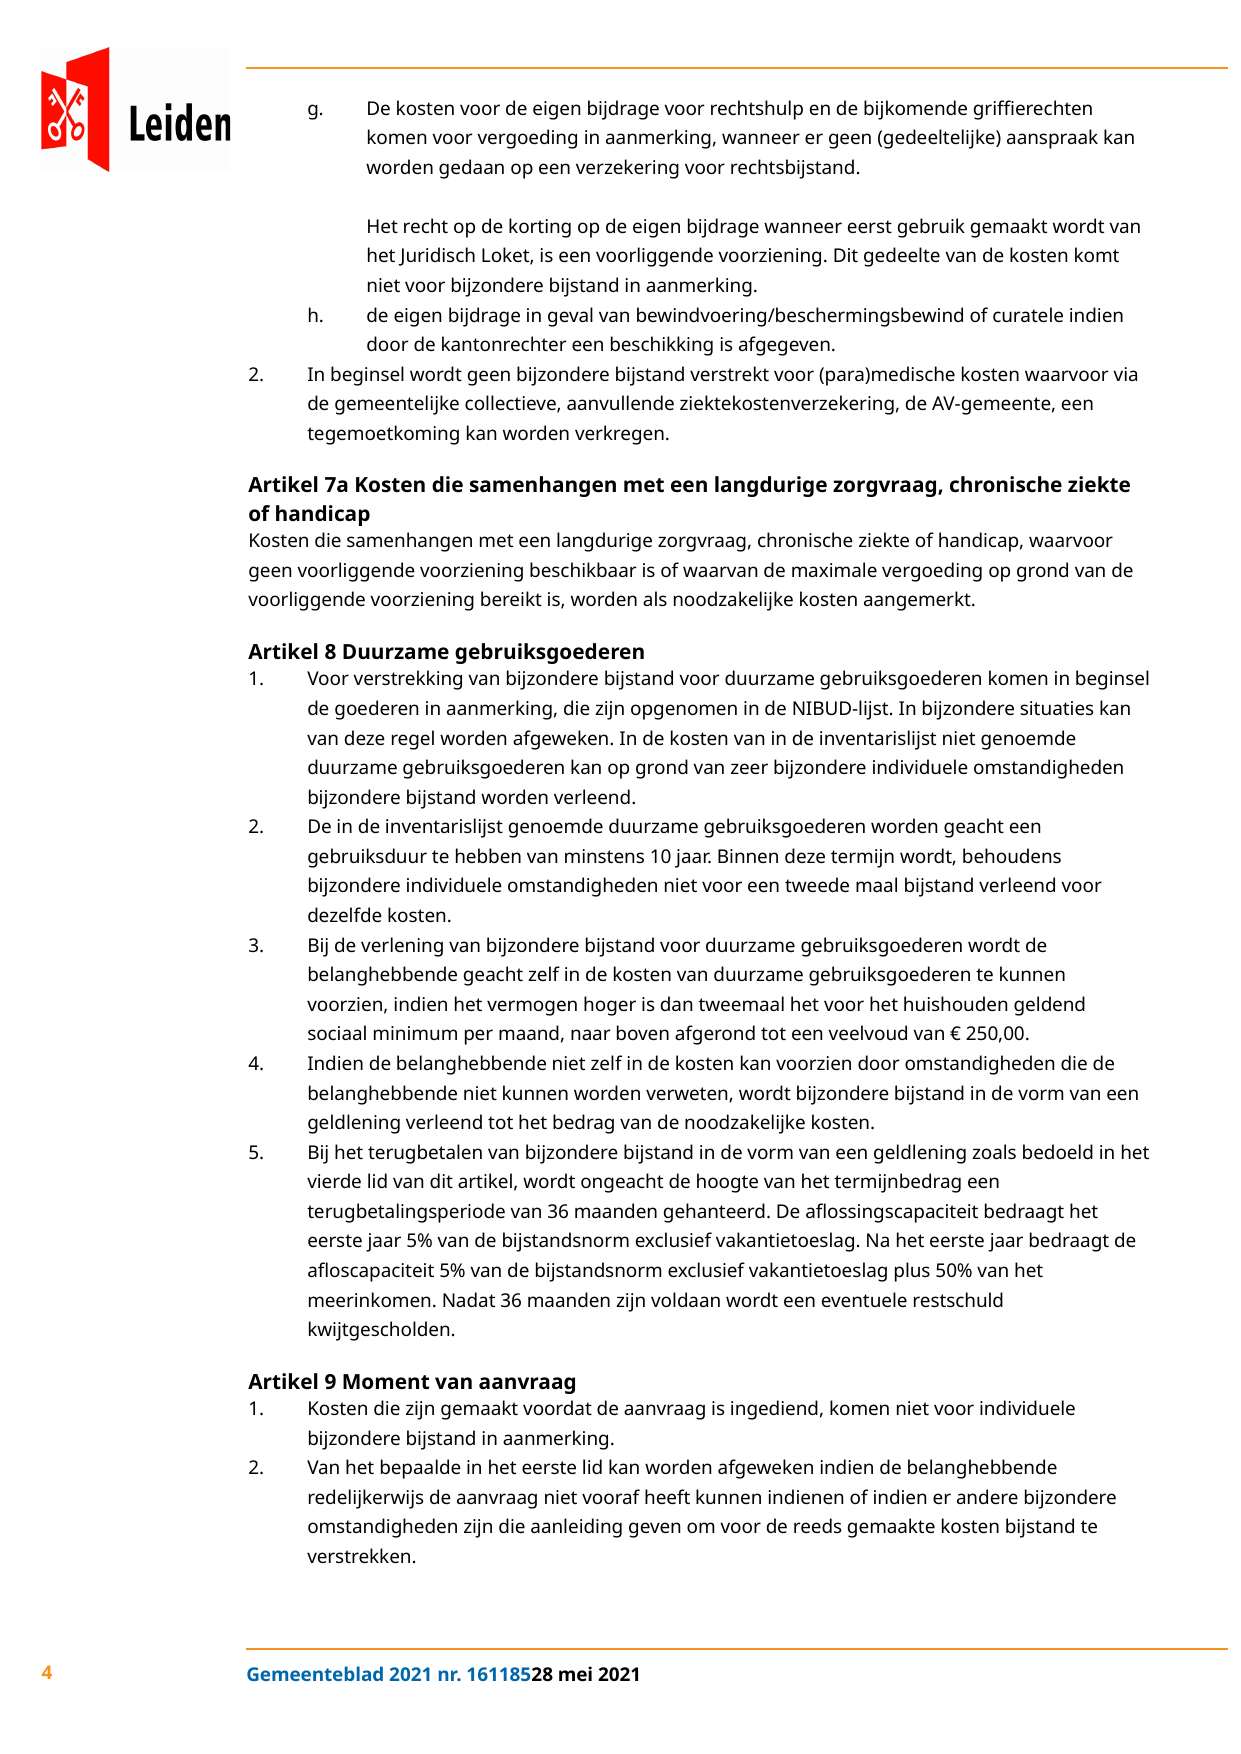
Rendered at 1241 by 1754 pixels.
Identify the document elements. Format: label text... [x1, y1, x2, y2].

text Kosten die samenhangen met een langdurige zorgvraag, chronische ziekte of handicap, waarvoor geen voorliggende voorziening beschikbaar is of waarvan de maximale vergoeding op grond van de voorliggende voorziening bereikt is, worden als noodzakelijke kosten aangemerkt. [248, 527, 1152, 612]
text Artikel 8 Duurzame gebruiksgoederen [248, 637, 1152, 666]
list De in de inventarislijst genoemde duurzame gebruiksgoederen worden geacht een gebruiksduur te hebben van minstens 10 jaar. Binnen deze termijn wordt, behoudens bijzondere individuele omstandigheden niet voor een tweede maal bijstand verleend voor dezelfde kosten. [248, 813, 1152, 928]
list In beginsel wordt geen bijzondere bijstand verstrekt voor (para)medische kosten waarvoor via de gemeentelijke collectieve, aanvullende ziektekostenverzekering, de AV-gemeente, een tegemoetkoming kan worden verkregen. [248, 361, 1152, 446]
list Voor verstrekking van bijzondere bijstand voor duurzame gebruiksgoederen komen in beginsel de goederen in aanmerking, die zijn opgenomen in de NIBUD-lijst. In bijzondere situaties kan van deze regel worden afgeweken. In de kosten van in de inventarislijst niet genoemde duurzame gebruiksgoederen kan op grond van zeer bijzondere individuele omstandigheden bijzondere bijstand worden verleend. [248, 666, 1152, 809]
list Bij het terugbetalen van bijzondere bijstand in de vorm van een geldlening zoals bedoeld in het vierde lid van dit artikel, wordt ongeacht de hoogte van het termijnbedrag een terugbetalingsperiode van 36 maanden gehanteerd. De aflossingscapaciteit bedraagt het eerste jaar 5% van de bijstandsnorm exclusief vakantietoeslag. Na het eerste jaar bedraagt de afloscapaciteit 5% van de bijstandsnorm exclusief vakantietoeslag plus 50% van het meerinkomen. Nadat 36 maanden zijn voldaan wordt een eventuele restschuld kwijtgescholden. [248, 1139, 1152, 1342]
list Het recht op de korting op de eigen bijdrage wanneer eerst gebruik gemaakt wordt van het Juridisch Loket, is een voorliggende voorziening. Dit gedeelte van de kosten komt niet voor bijzondere bijstand in aanmerking. [307, 213, 1152, 298]
picture [41, 47, 231, 172]
list Indien de belanghebbende niet zelf in de kosten kan voorzien door omstandigheden die de belanghebbende niet kunnen worden verweten, wordt bijzondere bijstand in de vorm van een geldlening verleend tot het bedrag van de noodzakelijke kosten. [248, 1050, 1152, 1135]
list De kosten voor de eigen bijdrage voor rechtshulp en de bijkomende griffierechten komen voor vergoeding in aanmerking, wanneer er geen (gedeeltelijke) aanspraak kan worden gedaan op een verzekering voor rechtsbijstand. [307, 95, 1152, 180]
list Kosten die zijn gemaakt voordat de aanvraag is ingediend, komen niet voor individuele bijzondere bijstand in aanmerking. [248, 1395, 1152, 1451]
list Bij de verlening van bijzondere bijstand voor duurzame gebruiksgoederen wordt de belanghebbende geacht zelf in de kosten van duurzame gebruiksgoederen te kunnen voorzien, indien het vermogen hoger is dan tweemaal het voor het huishouden geldend sociaal minimum per maand, naar boven afgerond tot een veelvoud van € 250,00. [248, 932, 1152, 1046]
list Van het bepaalde in het eerste lid kan worden afgeweken indien de belanghebbende redelijkerwijs de aanvraag niet vooraf heeft kunnen indienen of indien er andere bijzondere omstandigheden zijn die aanleiding geven om voor de reeds gemaakte kosten bijstand te verstrekken. [248, 1454, 1152, 1569]
text Artikel 7a Kosten die samenhangen met een langdurige zorgvraag, chronische ziekte of handicap [248, 471, 1152, 527]
list de eigen bijdrage in geval van bewindvoering/beschermingsbewind of curatele indien door de kantonrechter een beschikking is afgegeven. [307, 302, 1152, 357]
text Artikel 9 Moment van aanvraag [248, 1367, 1152, 1395]
